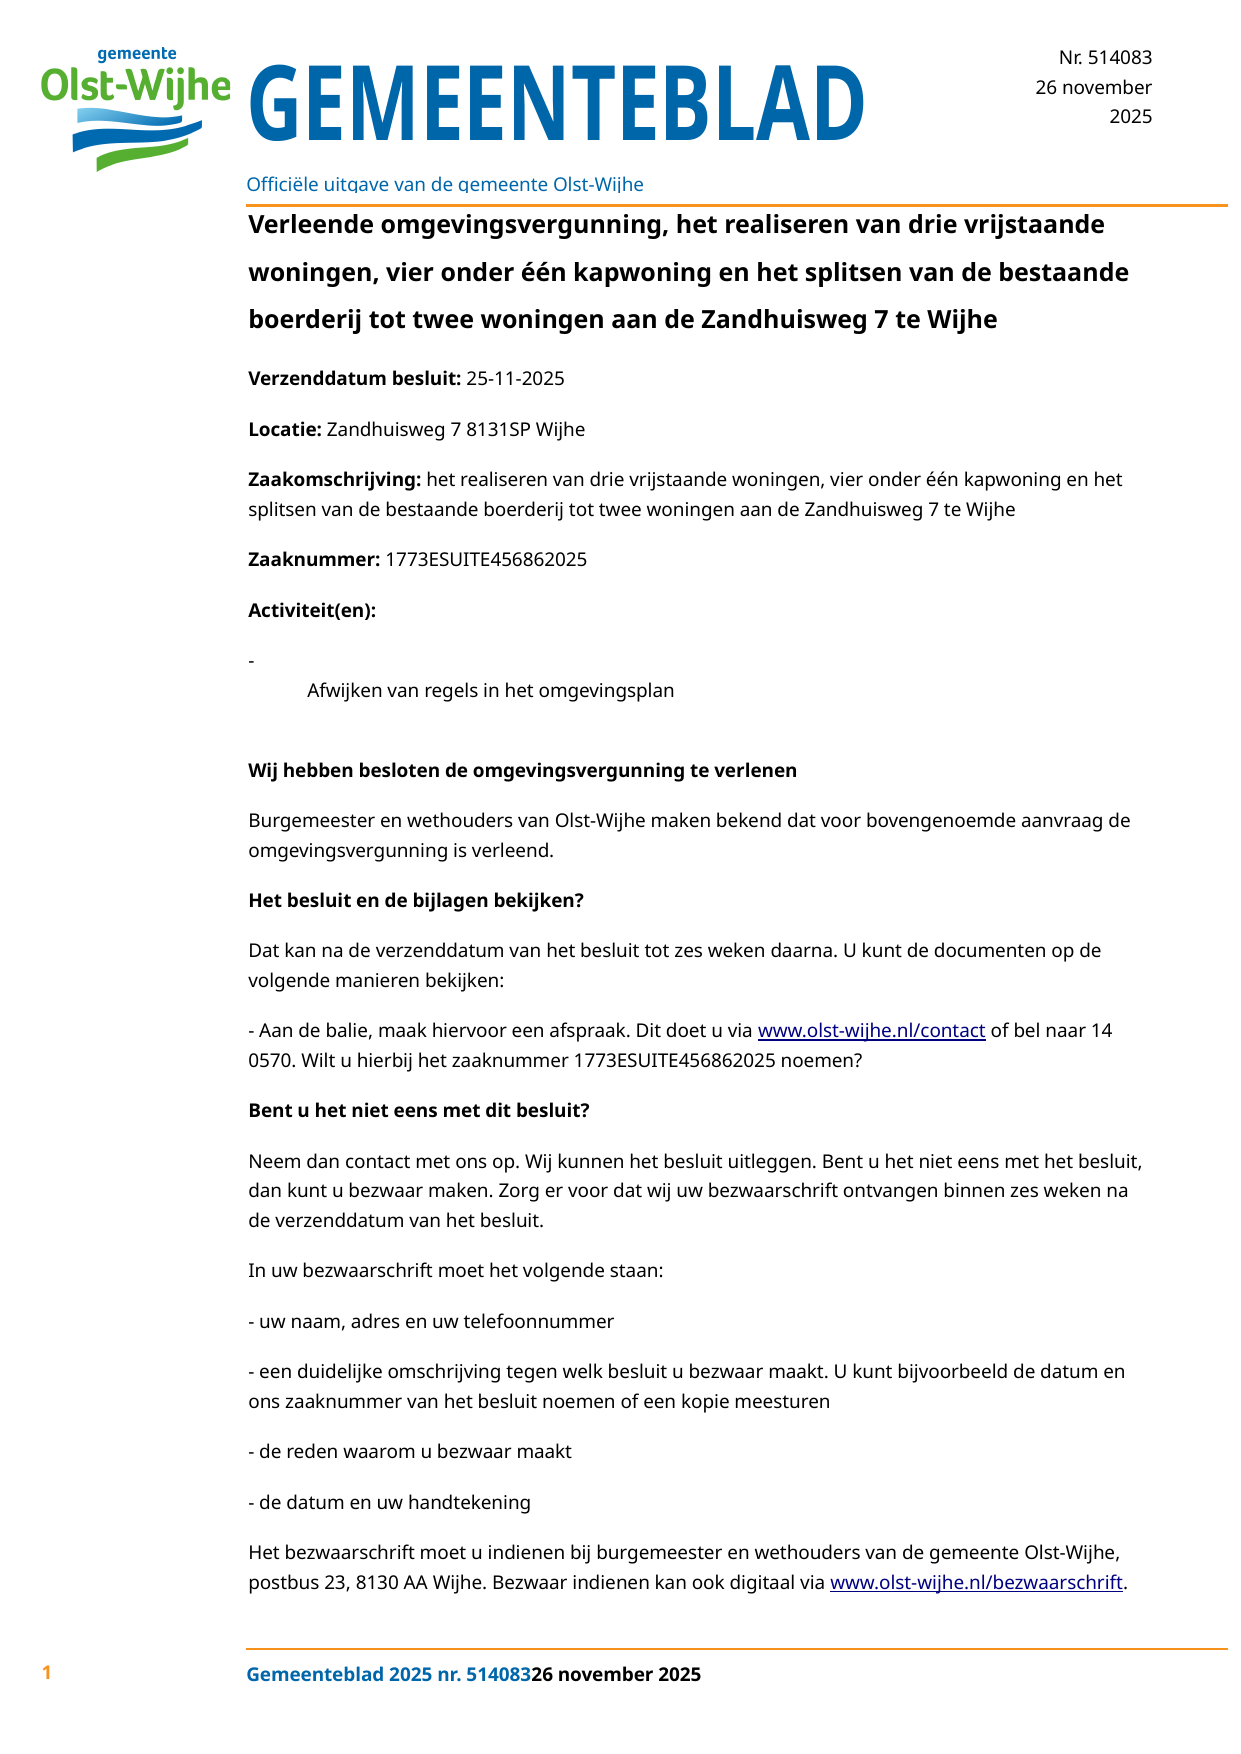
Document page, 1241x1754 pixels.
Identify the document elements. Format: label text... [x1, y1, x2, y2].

text Verleende omgevingsvergunning, het realiseren van drie vrijstaande woningen, vier onder één kapwoning en het splitsen van de bestaande boerderij tot twee woningen aan de Zandhuisweg 7 te Wijhe [248, 207, 1152, 336]
text Locatie: Zandhuisweg 7 8131SP Wijhe [248, 416, 1152, 442]
text - de datum en uw handtekening [248, 1489, 1152, 1514]
text Zaaknummer: 1773ESUITE456862025 [248, 546, 1152, 572]
text - uw naam, adres en uw telefoonnummer [248, 1308, 1152, 1334]
text Burgemeester en wethouders van Olst-Wijhe maken bekend dat voor bovengenoemde aanvraag de omgevingsvergunning is verleend. [248, 807, 1152, 862]
text Wij hebben besloten de omgevingsvergunning te verlenen [248, 757, 1152, 782]
text Neem dan contact met ons op. Wij kunnen het besluit uitleggen. Bent u het niet eens met het besluit, dan kunt u bezwaar maken. Zorg er voor dat wij uw bezwaarschrift ontvangen binnen zes weken na de verzenddatum van het besluit. [248, 1148, 1152, 1233]
text Het bezwaarschrift moet u indienen bij burgemeester en wethouders van de gemeente Olst-Wijhe, postbus 23, 8130 AA Wijhe. Bezwaar indienen kan ook digitaal via www.olst-wijhe.nl/bezwaarschrift. [248, 1539, 1152, 1594]
text Dat kan na de verzenddatum van het besluit tot zes weken daarna. U kunt de documenten op de volgende manieren bekijken: [248, 938, 1152, 993]
text - een duidelijke omschrijving tegen welk besluit u bezwaar maakt. U kunt bijvoorbeeld de datum en ons zaaknummer van het besluit noemen of een kopie meesturen [248, 1358, 1152, 1414]
text Verzenddatum besluit: 25-11-2025 [248, 366, 1152, 391]
text Zaakomschrijving: het realiseren van drie vrijstaande woningen, vier onder één kapwoning en het splitsen van de bestaande boerderij tot twee woningen aan de Zandhuisweg 7 te Wijhe [248, 466, 1152, 522]
text In uw bezwaarschrift moet het volgende staan: [248, 1258, 1152, 1283]
text - Aan de balie, maak hiervoor een afspraak. Dit doet u via www.olst-wijhe.nl/contact of bel naar 14 0570. Wilt u hierbij het zaaknummer 1773ESUITE456862025 noemen? [248, 1018, 1152, 1073]
text Het besluit en de bijlagen bekijken? [248, 887, 1152, 913]
text Bent u het niet eens met dit besluit? [248, 1098, 1152, 1123]
list Afwijken van regels in het omgevingsplan [248, 677, 1152, 702]
text Activiteit(en): [248, 597, 1152, 622]
text - de reden waarom u bezwaar maakt [248, 1438, 1152, 1464]
picture [41, 47, 231, 172]
